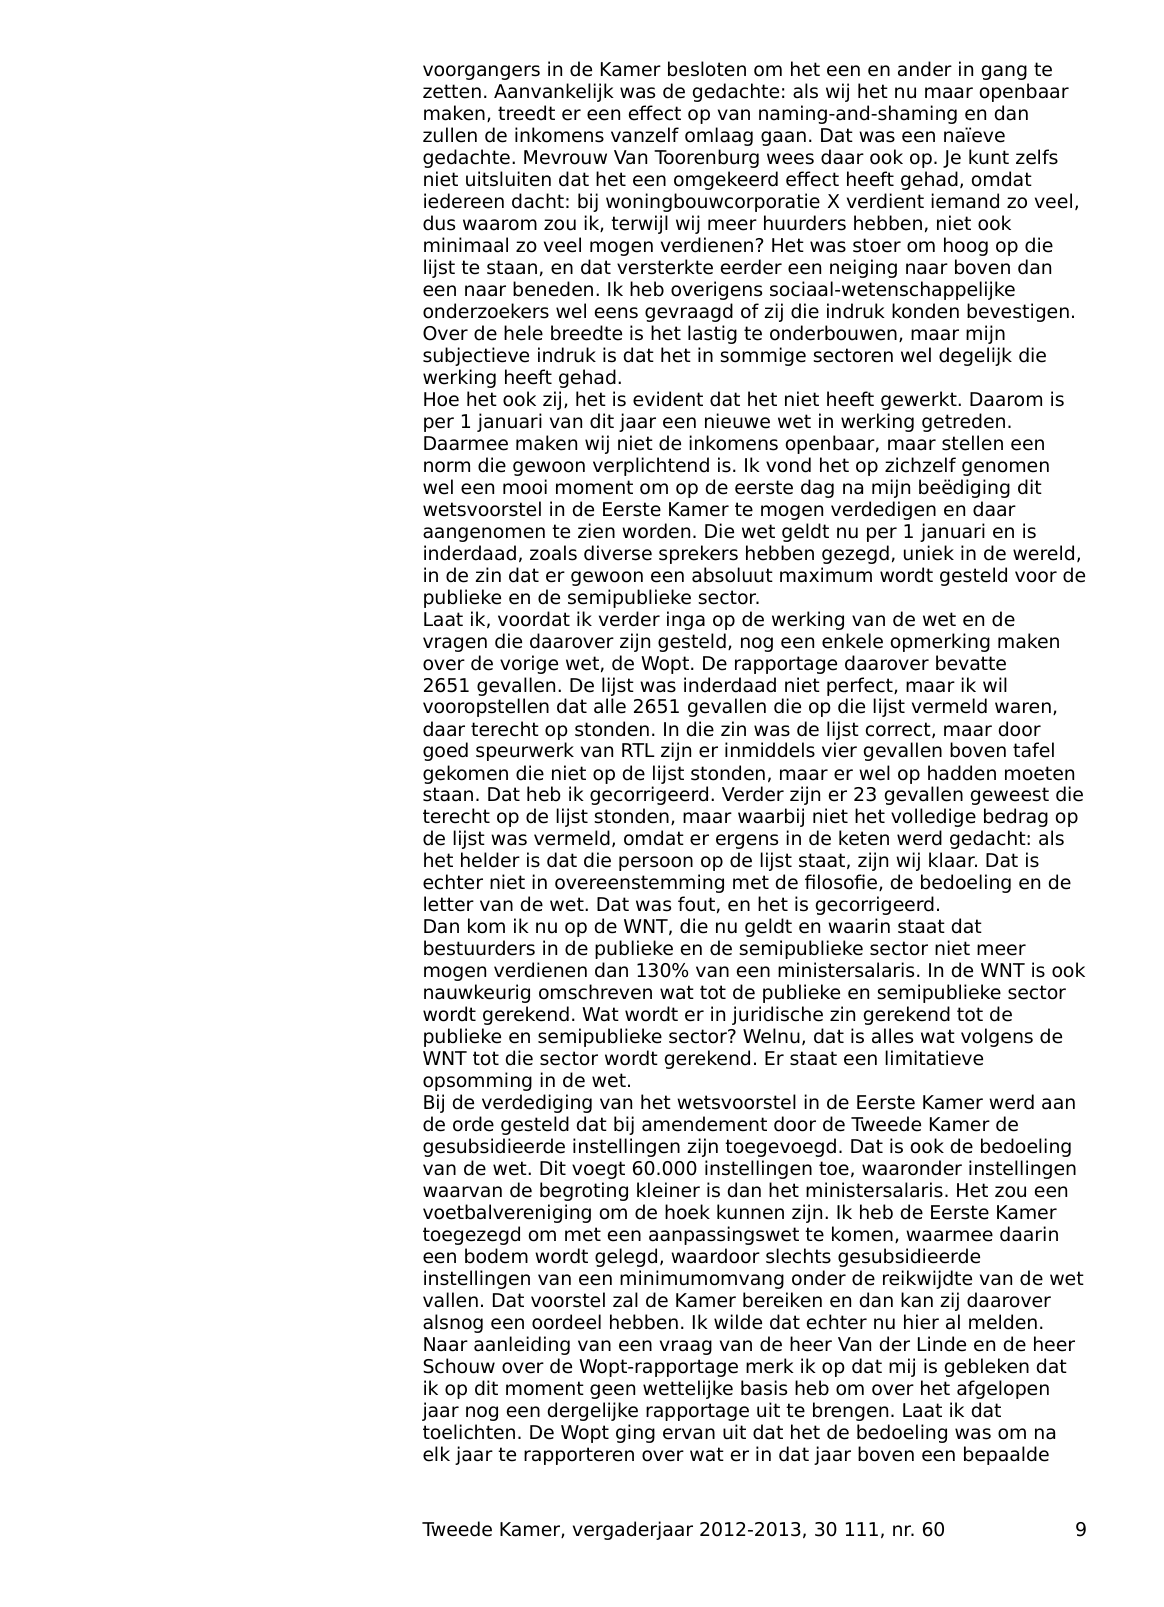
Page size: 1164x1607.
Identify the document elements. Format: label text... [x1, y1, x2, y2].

text Dan kom ik nu op de WNT, die nu geldt en waarin staat dat bestuurders in de publieke en de semipublieke sector niet meer mogen verdienen dan 130% van een ministersalaris. In de WNT is ook nauwkeurig omschreven wat tot de publieke en semipublieke sector wordt gerekend. Wat wordt er in juridische zin gerekend tot de publieke en semipublieke sector? Welnu, dat is alles wat volgens de WNT tot die sector wordt gerekend. Er staat een limitatieve opsomming in de wet. [422, 916, 1087, 1092]
text Naar aanleiding van een vraag van de heer Van der Linde en de heer Schouw over de Wopt-rapportage merk ik op dat mij is gebleken dat ik op dit moment geen wettelijke basis heb om over het afgelopen jaar nog een dergelijke rapportage uit te brengen. Laat ik dat toelichten. De Wopt ging ervan uit dat het de bedoeling was om na elk jaar te rapporteren over wat er in dat jaar boven een bepaalde [422, 1334, 1087, 1466]
text Bij de verdediging van het wetsvoorstel in de Eerste Kamer werd aan de orde gesteld dat bij amendement door de Tweede Kamer de gesubsidieerde instellingen zijn toegevoegd. Dat is ook de bedoeling van de wet. Dit voegt 60.000 instellingen toe, waaronder instellingen waarvan de begroting kleiner is dan het ministersalaris. Het zou een voetbalvereniging om de hoek kunnen zijn. Ik heb de Eerste Kamer toegezegd om met een aanpassingswet te komen, waarmee daarin een bodem wordt gelegd, waardoor slechts gesubsidieerde instellingen van een minimumomvang onder de reikwijdte van de wet vallen. Dat voorstel zal de Kamer bereiken en dan kan zij daarover alsnog een oordeel hebben. Ik wilde dat echter nu hier al melden. [422, 1092, 1087, 1334]
text Hoe het ook zij, het is evident dat het niet heeft gewerkt. Daarom is per 1 januari van dit jaar een nieuwe wet in werking getreden. Daarmee maken wij niet de inkomens openbaar, maar stellen een norm die gewoon verplichtend is. Ik vond het op zichzelf genomen wel een mooi moment om op de eerste dag na mijn beëdiging dit wetsvoorstel in de Eerste Kamer te mogen verdedigen en daar aangenomen te zien worden. Die wet geldt nu per 1 januari en is inderdaad, zoals diverse sprekers hebben gezegd, uniek in de wereld, in de zin dat er gewoon een absoluut maximum wordt gesteld voor de publieke en de semipublieke sector. [422, 389, 1087, 608]
text Laat ik, voordat ik verder inga op de werking van de wet en de vragen die daarover zijn gesteld, nog een enkele opmerking maken over de vorige wet, de Wopt. De rapportage daarover bevatte 2651 gevallen. De lijst was inderdaad niet perfect, maar ik wil vooropstellen dat alle 2651 gevallen die op die lijst vermeld waren, daar terecht op stonden. In die zin was de lijst correct, maar door goed speurwerk van RTL zijn er inmiddels vier gevallen boven tafel gekomen die niet op de lijst stonden, maar er wel op hadden moeten staan. Dat heb ik gecorrigeerd. Verder zijn er 23 gevallen geweest die terecht op de lijst stonden, maar waarbij niet het volledige bedrag op de lijst was vermeld, omdat er ergens in de keten werd gedacht: als het helder is dat die persoon op de lijst staat, zijn wij klaar. Dat is echter niet in overeenstemming met de filosofie, de bedoeling en de letter van de wet. Dat was fout, en het is gecorrigeerd. [422, 608, 1087, 916]
text voorgangers in de Kamer besloten om het een en ander in gang te zetten. Aanvankelijk was de gedachte: als wij het nu maar openbaar maken, treedt er een effect op van naming-and-shaming en dan zullen de inkomens vanzelf omlaag gaan. Dat was een naïeve gedachte. Mevrouw Van Toorenburg wees daar ook op. Je kunt zelfs niet uitsluiten dat het een omgekeerd effect heeft gehad, omdat iedereen dacht: bij woningbouwcorporatie X verdient iemand zo veel, dus waarom zou ik, terwijl wij meer huurders hebben, niet ook minimaal zo veel mogen verdienen? Het was stoer om hoog op die lijst te staan, en dat versterkte eerder een neiging naar boven dan een naar beneden. Ik heb overigens sociaal-wetenschappelijke onderzoekers wel eens gevraagd of zij die indruk konden bevestigen. Over de hele breedte is het lastig te onderbouwen, maar mijn subjectieve indruk is dat het in sommige sectoren wel degelijk die werking heeft gehad. [422, 59, 1087, 389]
